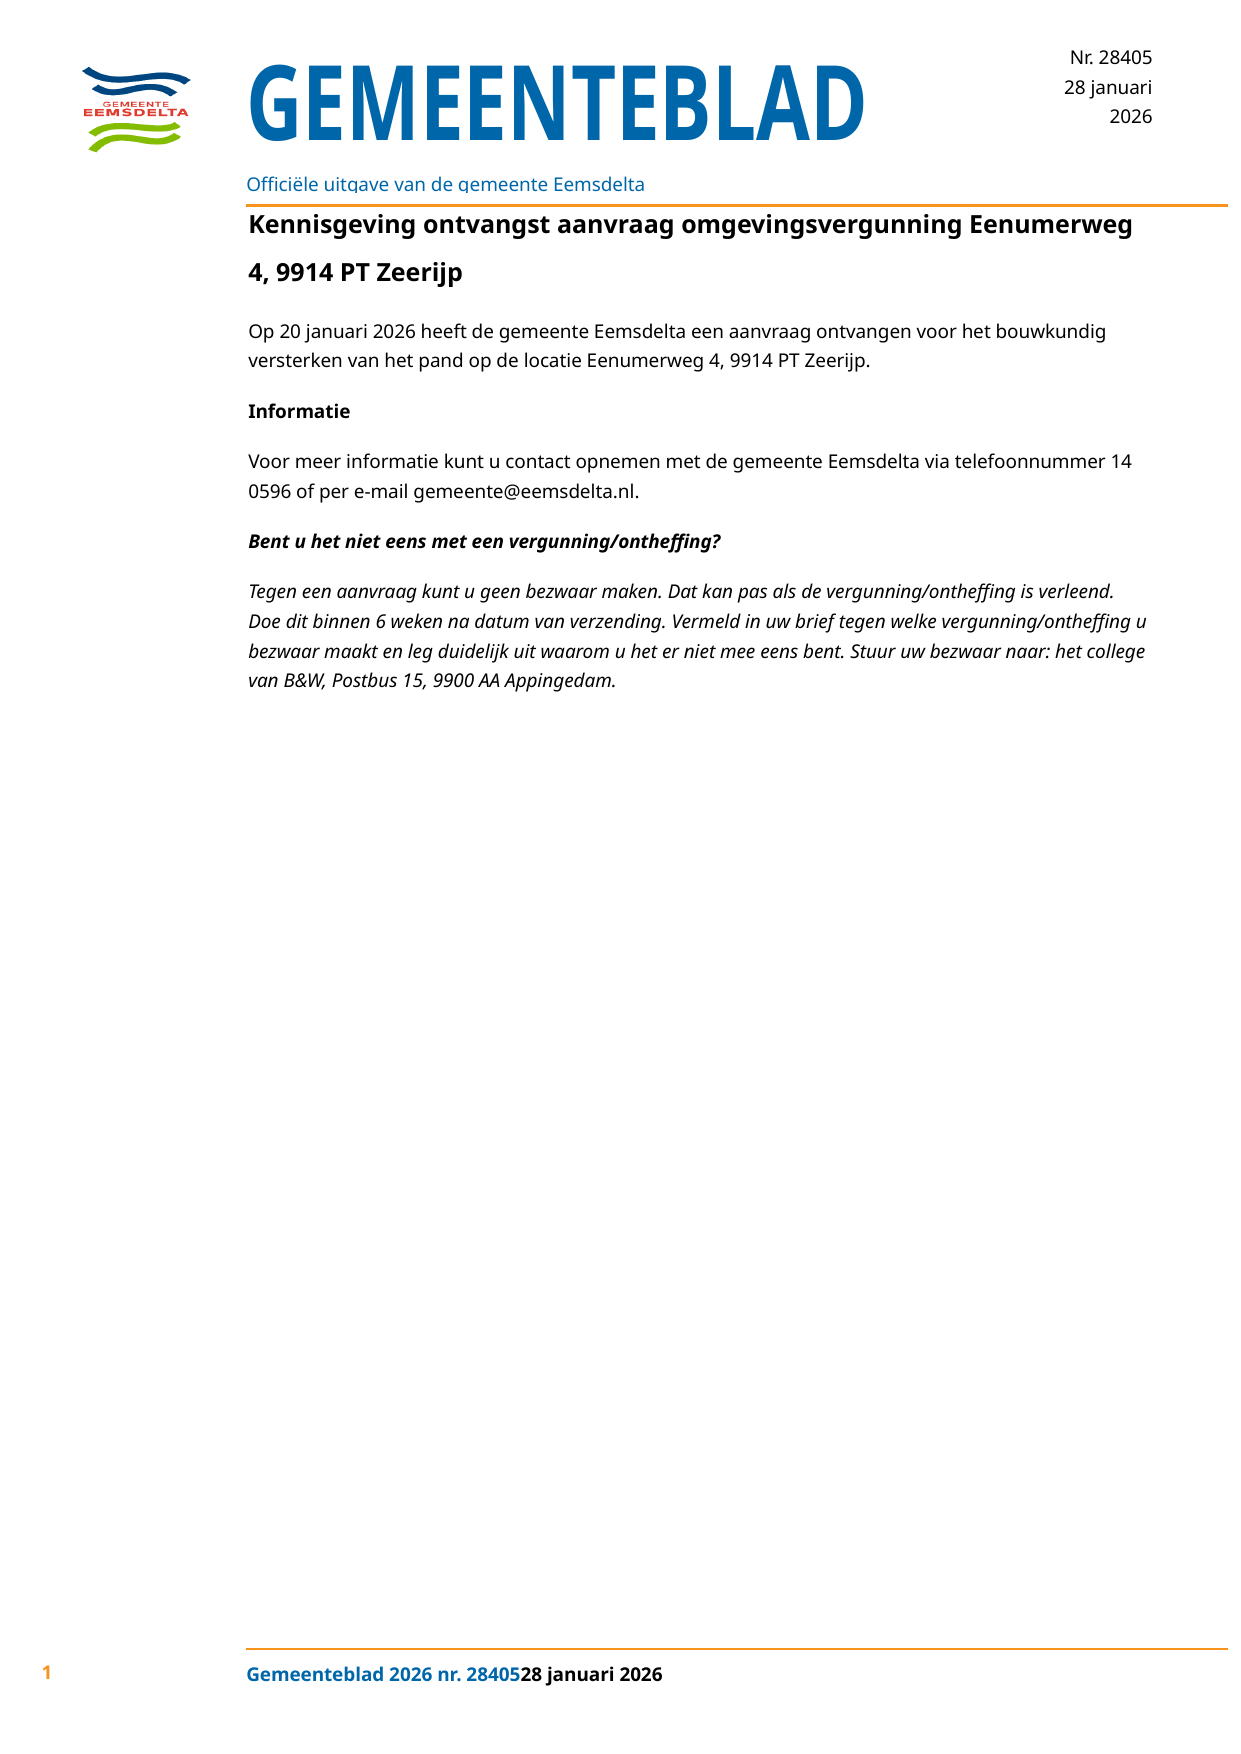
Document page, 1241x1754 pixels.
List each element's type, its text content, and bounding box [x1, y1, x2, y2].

text Kennisgeving ontvangst aanvraag omgevingsvergunning Eenumerweg 4, 9914 PT Zeerijp [248, 207, 1152, 288]
picture [41, 47, 231, 172]
text Informatie [248, 398, 1152, 424]
text Voor meer informatie kunt u contact opnemen met de gemeente Eemsdelta via telefoonnummer 14 0596 of per e-mail gemeente@eemsdelta.nl. [248, 448, 1152, 504]
text Bent u het niet eens met een vergunning/ontheffing? [248, 528, 1152, 554]
text Tegen een aanvraag kunt u geen bezwaar maken. Dat kan pas als de vergunning/ontheffing is verleend. Doe dit binnen 6 weken na datum van verzending. Vermeld in uw brief tegen welke vergunning/ontheffing u bezwaar maakt en leg duidelijk uit waarom u het er niet mee eens bent. Stuur uw bezwaar naar: het college van B&W, Postbus 15, 9900 AA Appingedam. [248, 579, 1152, 693]
text Op 20 januari 2026 heeft de gemeente Eemsdelta een aanvraag ontvangen voor het bouwkundig versterken van het pand op de locatie Eenumerweg 4, 9914 PT Zeerijp. [248, 318, 1152, 373]
